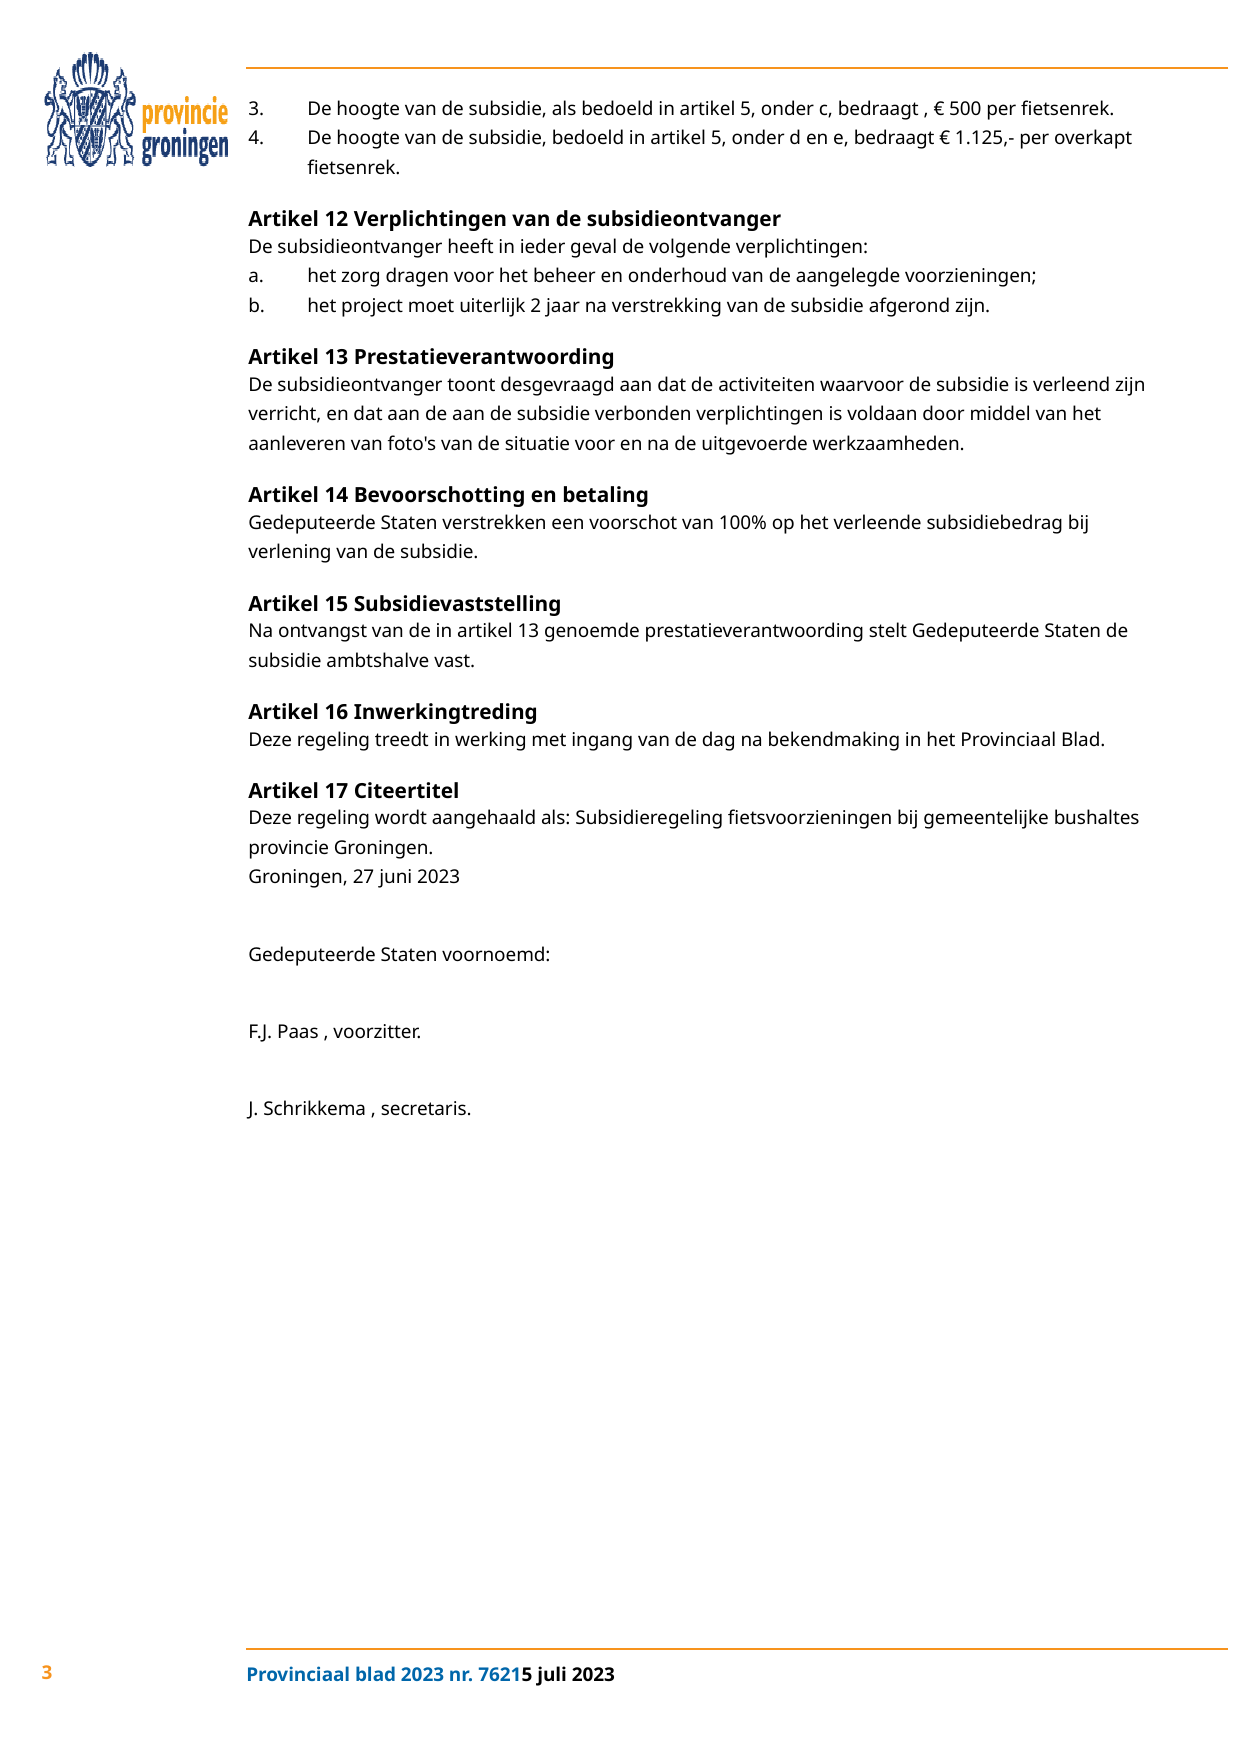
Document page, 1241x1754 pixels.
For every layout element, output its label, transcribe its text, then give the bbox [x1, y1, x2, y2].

text Artikel 17 Citeertitel [248, 776, 1152, 804]
text Na ontvangst van de in artikel 13 genoemde prestatieverantwoording stelt Gedeputeerde Staten de subsidie ambtshalve vast. [248, 617, 1152, 673]
text Artikel 16 Inwerkingtreding [248, 697, 1152, 726]
text De subsidieontvanger toont desgevraagd aan dat de activiteiten waarvoor de subsidie is verleend zijn verricht, en dat aan de aan de subsidie verbonden verplichtingen is voldaan door middel van het aanleveren van foto's van de situatie voor en na de uitgevoerde werkzaamheden. [248, 371, 1152, 456]
text Artikel 13 Prestatieverantwoording [248, 342, 1152, 371]
picture [41, 47, 231, 172]
text Artikel 14 Bevoorschotting en betaling [248, 480, 1152, 509]
text Deze regeling treedt in werking met ingang van de dag na bekendmaking in het Provinciaal Blad. [248, 726, 1152, 751]
text Gedeputeerde Staten voornoemd: [248, 941, 1152, 967]
text Deze regeling wordt aangehaald als: Subsidieregeling fietsvoorzieningen bij gemeentelijke bushaltes provincie Groningen. [248, 804, 1152, 860]
text J. Schrikkema , secretaris. [248, 1095, 1152, 1121]
text F.J. Paas , voorzitter. [248, 1018, 1152, 1044]
text De subsidieontvanger heeft in ieder geval de volgende verplichtingen: [248, 233, 1152, 258]
list het project moet uiterlijk 2 jaar na verstrekking van de subsidie afgerond zijn. [248, 292, 1152, 318]
text Groningen, 27 juni 2023 [248, 864, 1152, 889]
list De hoogte van de subsidie, bedoeld in artikel 5, onder d en e, bedraagt € 1.125,- per overkapt fietsenrek. [248, 124, 1152, 180]
text Artikel 15 Subsidievaststelling [248, 589, 1152, 617]
list De hoogte van de subsidie, als bedoeld in artikel 5, onder c, bedraagt , € 500 per fietsenrek. [248, 95, 1152, 121]
list het zorg dragen voor het beheer en onderhoud van de aangelegde voorzieningen; [248, 262, 1152, 288]
text Artikel 12 Verplichtingen van de subsidieontvanger [248, 204, 1152, 233]
text Gedeputeerde Staten verstrekken een voorschot van 100% op het verleende subsidiebedrag bij verlening van de subsidie. [248, 509, 1152, 564]
